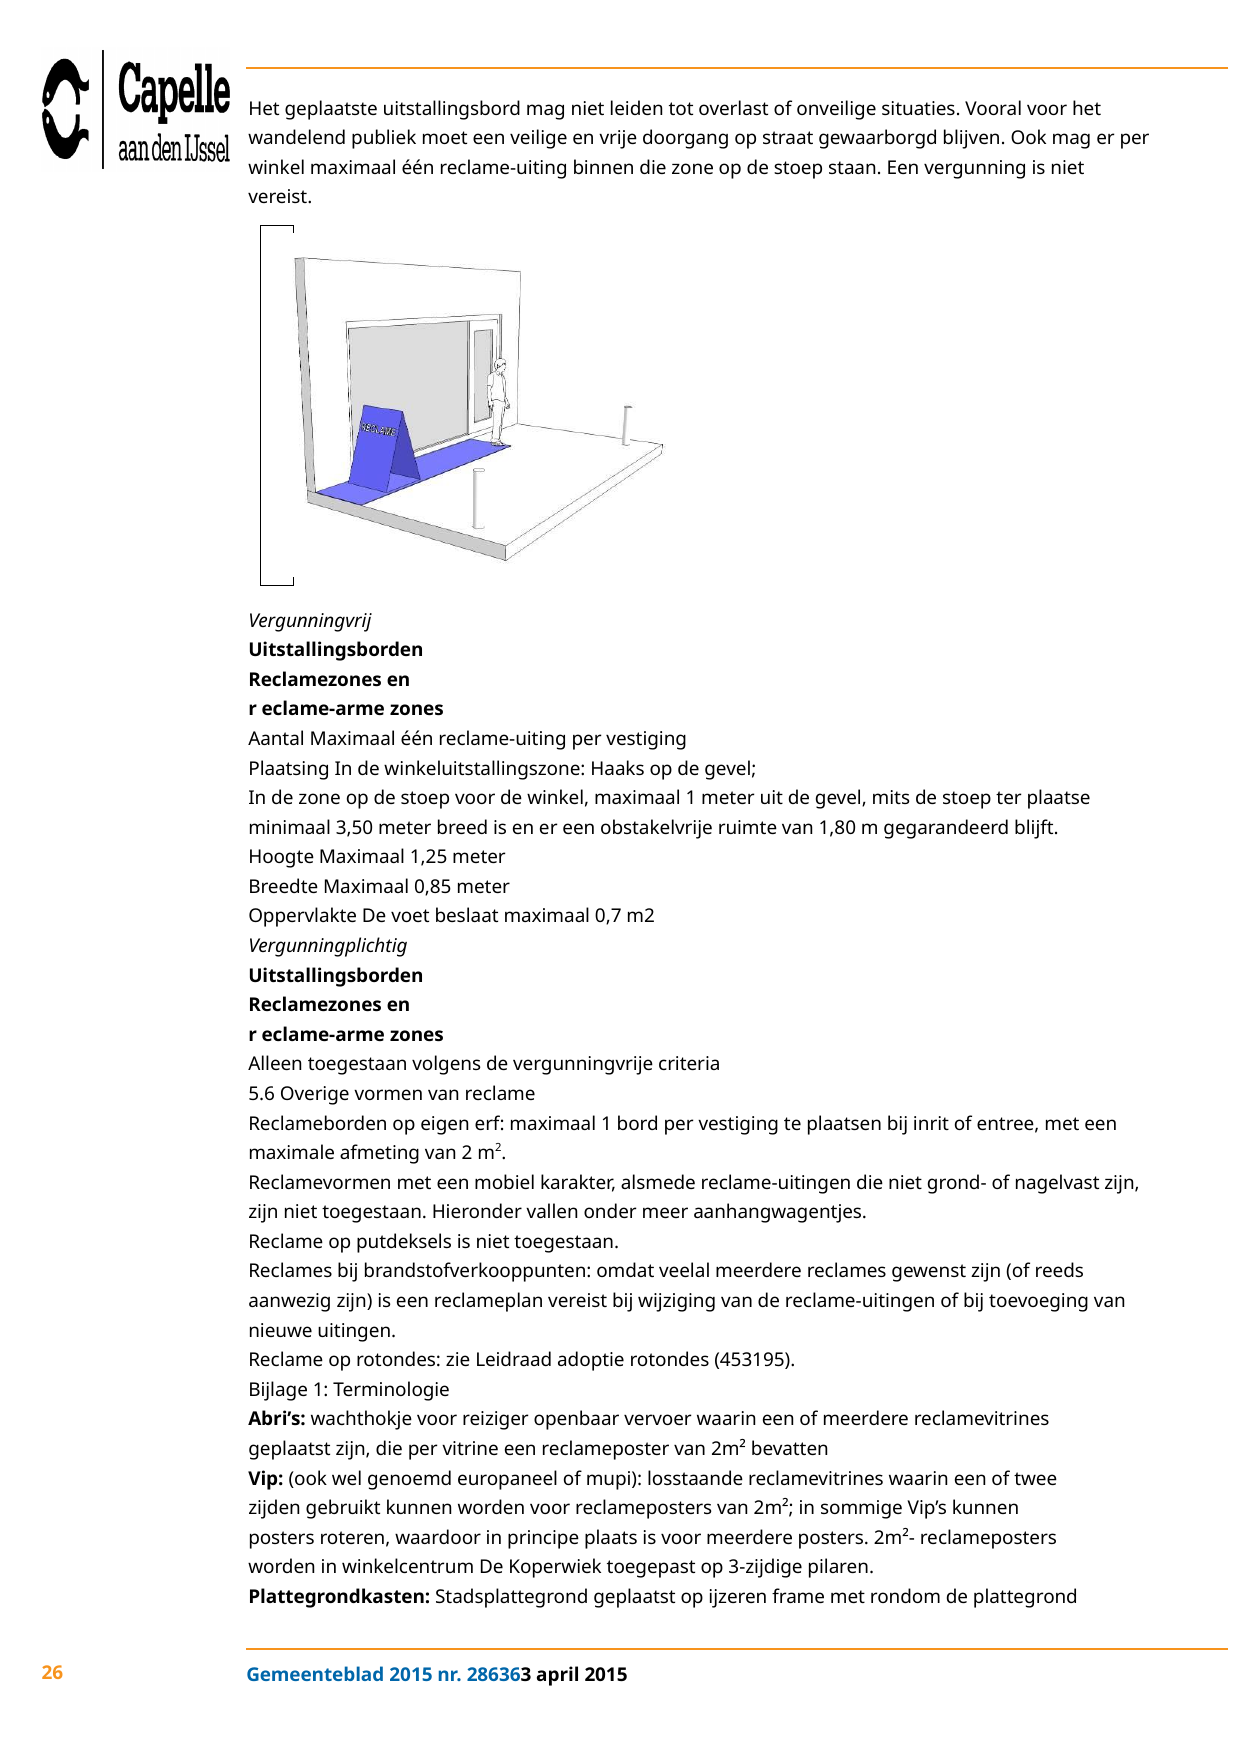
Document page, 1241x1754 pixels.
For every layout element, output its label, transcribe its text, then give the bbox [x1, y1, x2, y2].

text Vergunningplichtig [248, 932, 1152, 958]
text Reclame op putdeksels is niet toegestaan. [248, 1228, 1152, 1254]
text Reclamezones en [248, 991, 1152, 1017]
text Alleen toegestaan volgens de vergunningvrije criteria [248, 1051, 1152, 1076]
text r eclame-arme zones [248, 1021, 1152, 1047]
text Bijlage 1: Terminologie [248, 1376, 1152, 1402]
text Uitstallingsborden [248, 636, 1152, 662]
picture [268, 233, 682, 577]
text r eclame-arme zones [248, 696, 1152, 721]
text Reclamezones en [248, 666, 1152, 692]
text Uitstallingsborden [248, 962, 1152, 987]
text posters roteren, waardoor in principe plaats is voor meerdere posters. 2m²- reclameposters [248, 1524, 1152, 1549]
text Het geplaatste uitstallingsbord mag niet leiden tot overlast of onveilige situaties. Vooral voor het wandelend publiek moet een veilige en vrije doorgang op straat gewaarborgd blijven. Ook mag er per winkel maximaal één reclame-uiting binnen die zone op de stoep staan. Een vergunning is niet vereist. [248, 95, 1152, 209]
text In de zone op de stoep voor de winkel, maximaal 1 meter uit de gevel, mits de stoep ter plaatse minimaal 3,50 meter breed is en er een obstakelvrije ruimte van 1,80 m gegarandeerd blijft. [248, 784, 1152, 839]
text Breedte Maximaal 0,85 meter [248, 873, 1152, 899]
text Plaatsing In de winkeluitstallingszone: Haaks op de gevel; [248, 755, 1152, 780]
text Vergunningvrij [248, 607, 1152, 632]
text Abri’s: wachthokje voor reiziger openbaar vervoer waarin een of meerdere reclamevitrines [248, 1406, 1152, 1431]
text 5.6 Overige vormen van reclame [248, 1080, 1152, 1106]
text Plattegrondkasten: Stadsplattegrond geplaatst op ijzeren frame met rondom de plattegrond [248, 1583, 1152, 1609]
picture [41, 47, 231, 172]
text Aantal Maximaal één reclame-uiting per vestiging [248, 725, 1152, 751]
text Reclame op rotondes: zie Leidraad adoptie rotondes (453195). [248, 1346, 1152, 1372]
text Reclameborden op eigen erf: maximaal 1 bord per vestiging te plaatsen bij inrit of entree, met een maximale afmeting van 2 m2. [248, 1110, 1152, 1165]
text geplaatst zijn, die per vitrine een reclameposter van 2m² bevatten [248, 1435, 1152, 1461]
text Reclames bij brandstofverkooppunten: omdat veelal meerdere reclames gewenst zijn (of reeds aanwezig zijn) is een reclameplan vereist bij wijziging van de reclame-uitingen of bij toevoeging van nieuwe uitingen. [248, 1258, 1152, 1342]
text Hoogte Maximaal 1,25 meter [248, 843, 1152, 869]
text zijden gebruikt kunnen worden voor reclameposters van 2m²; in sommige Vip’s kunnen [248, 1494, 1152, 1520]
text worden in winkelcentrum De Koperwiek toegepast op 3-zijdige pilaren. [248, 1553, 1152, 1579]
text Reclamevormen met een mobiel karakter, alsmede reclame-uitingen die niet grond- of nagelvast zijn, zijn niet toegestaan. Hieronder vallen onder meer aanhangwagentjes. [248, 1169, 1152, 1224]
text Vip: (ook wel genoemd europaneel of mupi): losstaande reclamevitrines waarin een of twee [248, 1465, 1152, 1490]
text Oppervlakte De voet beslaat maximaal 0,7 m2 [248, 903, 1152, 928]
